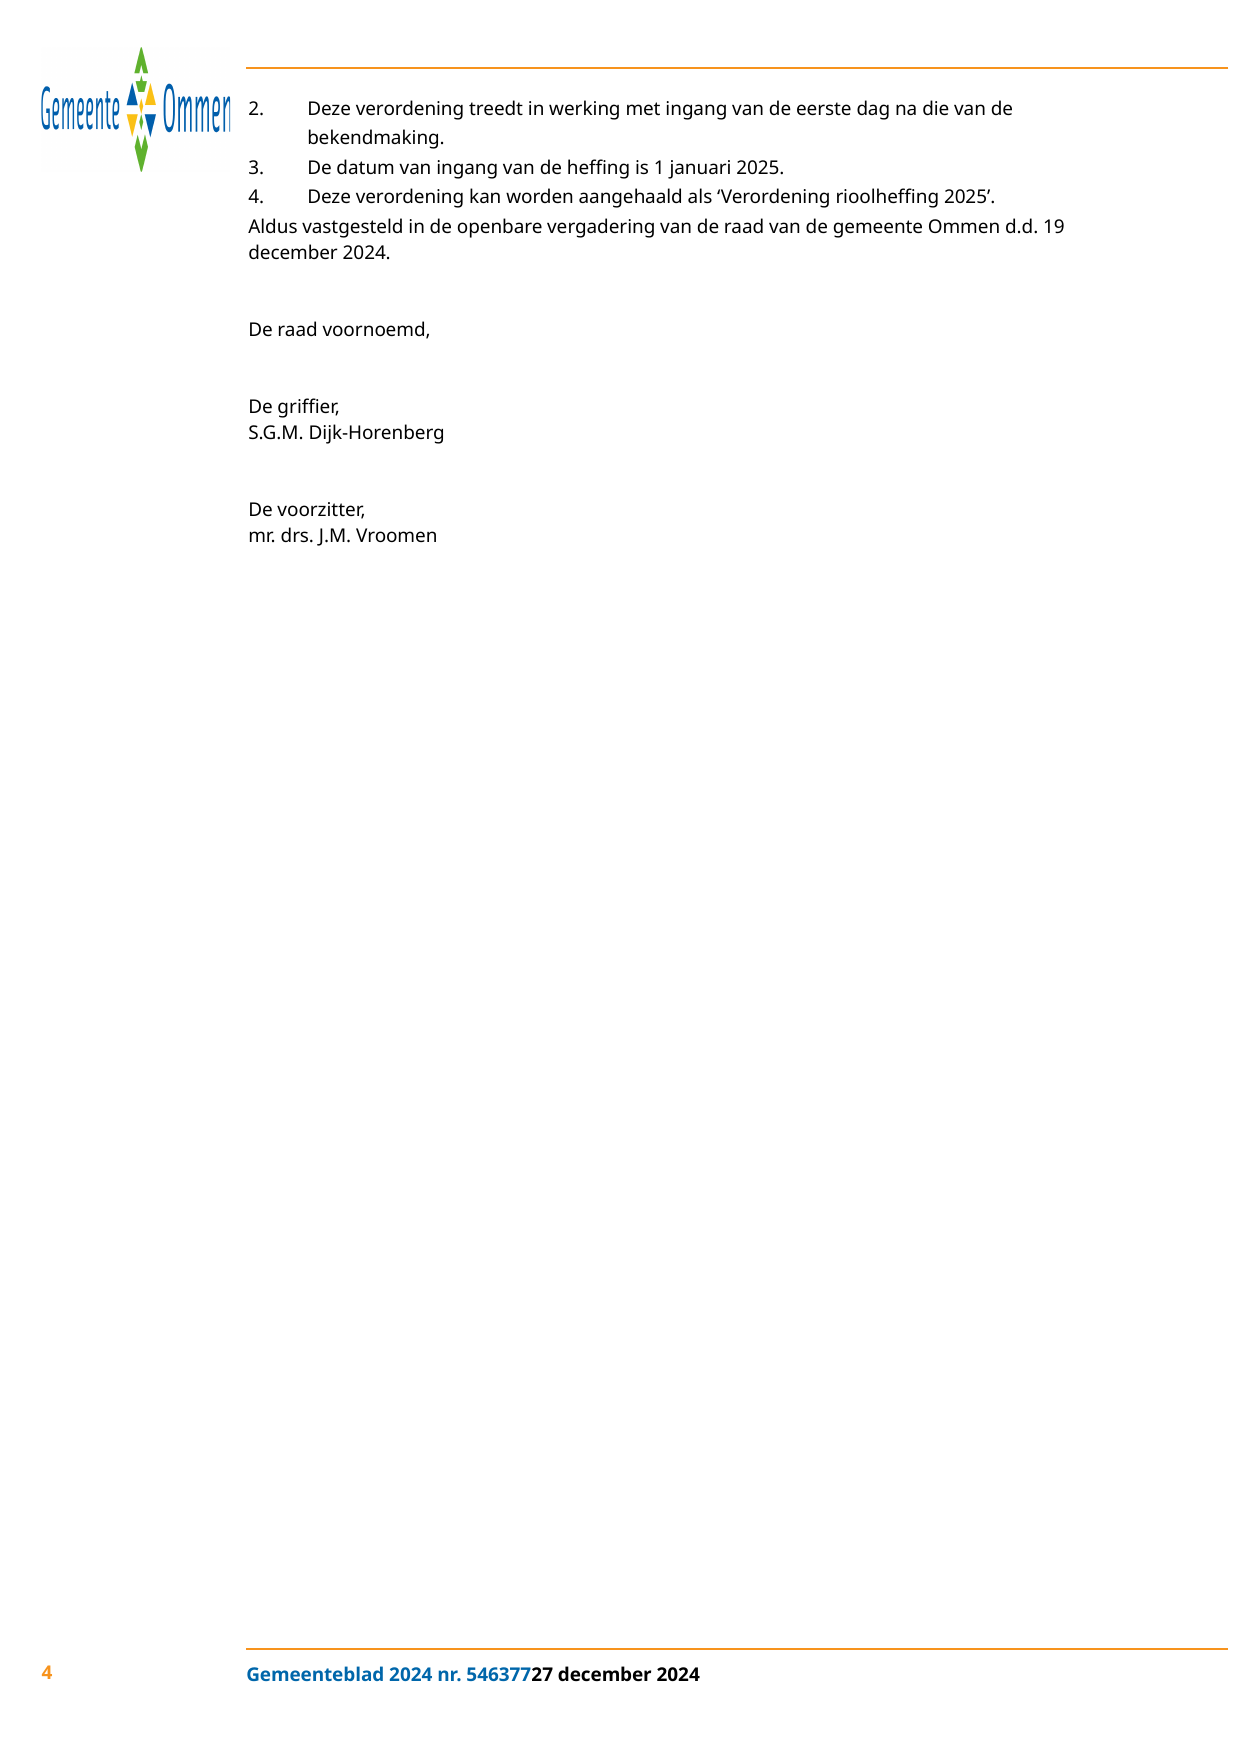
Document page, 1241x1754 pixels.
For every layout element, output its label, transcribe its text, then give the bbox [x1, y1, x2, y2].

list De datum van ingang van de heffing is 1 januari 2025. [248, 154, 1152, 180]
text De raad voornoemd, [248, 316, 1152, 342]
text De voorzitter, [248, 496, 1152, 522]
picture [41, 47, 231, 172]
list Deze verordening treedt in werking met ingang van de eerste dag na die van de bekendmaking. [248, 95, 1152, 150]
text S.G.M. Dijk-Horenberg [248, 419, 1152, 445]
text Aldus vastgesteld in de openbare vergadering van de raad van de gemeente Ommen d.d. 19 december 2024. [248, 213, 1152, 264]
list Deze verordening kan worden aangehaald als ‘Verordening rioolheffing 2025’. [248, 183, 1152, 209]
text mr. drs. J.M. Vroomen [248, 522, 1152, 548]
text De griffier, [248, 393, 1152, 419]
